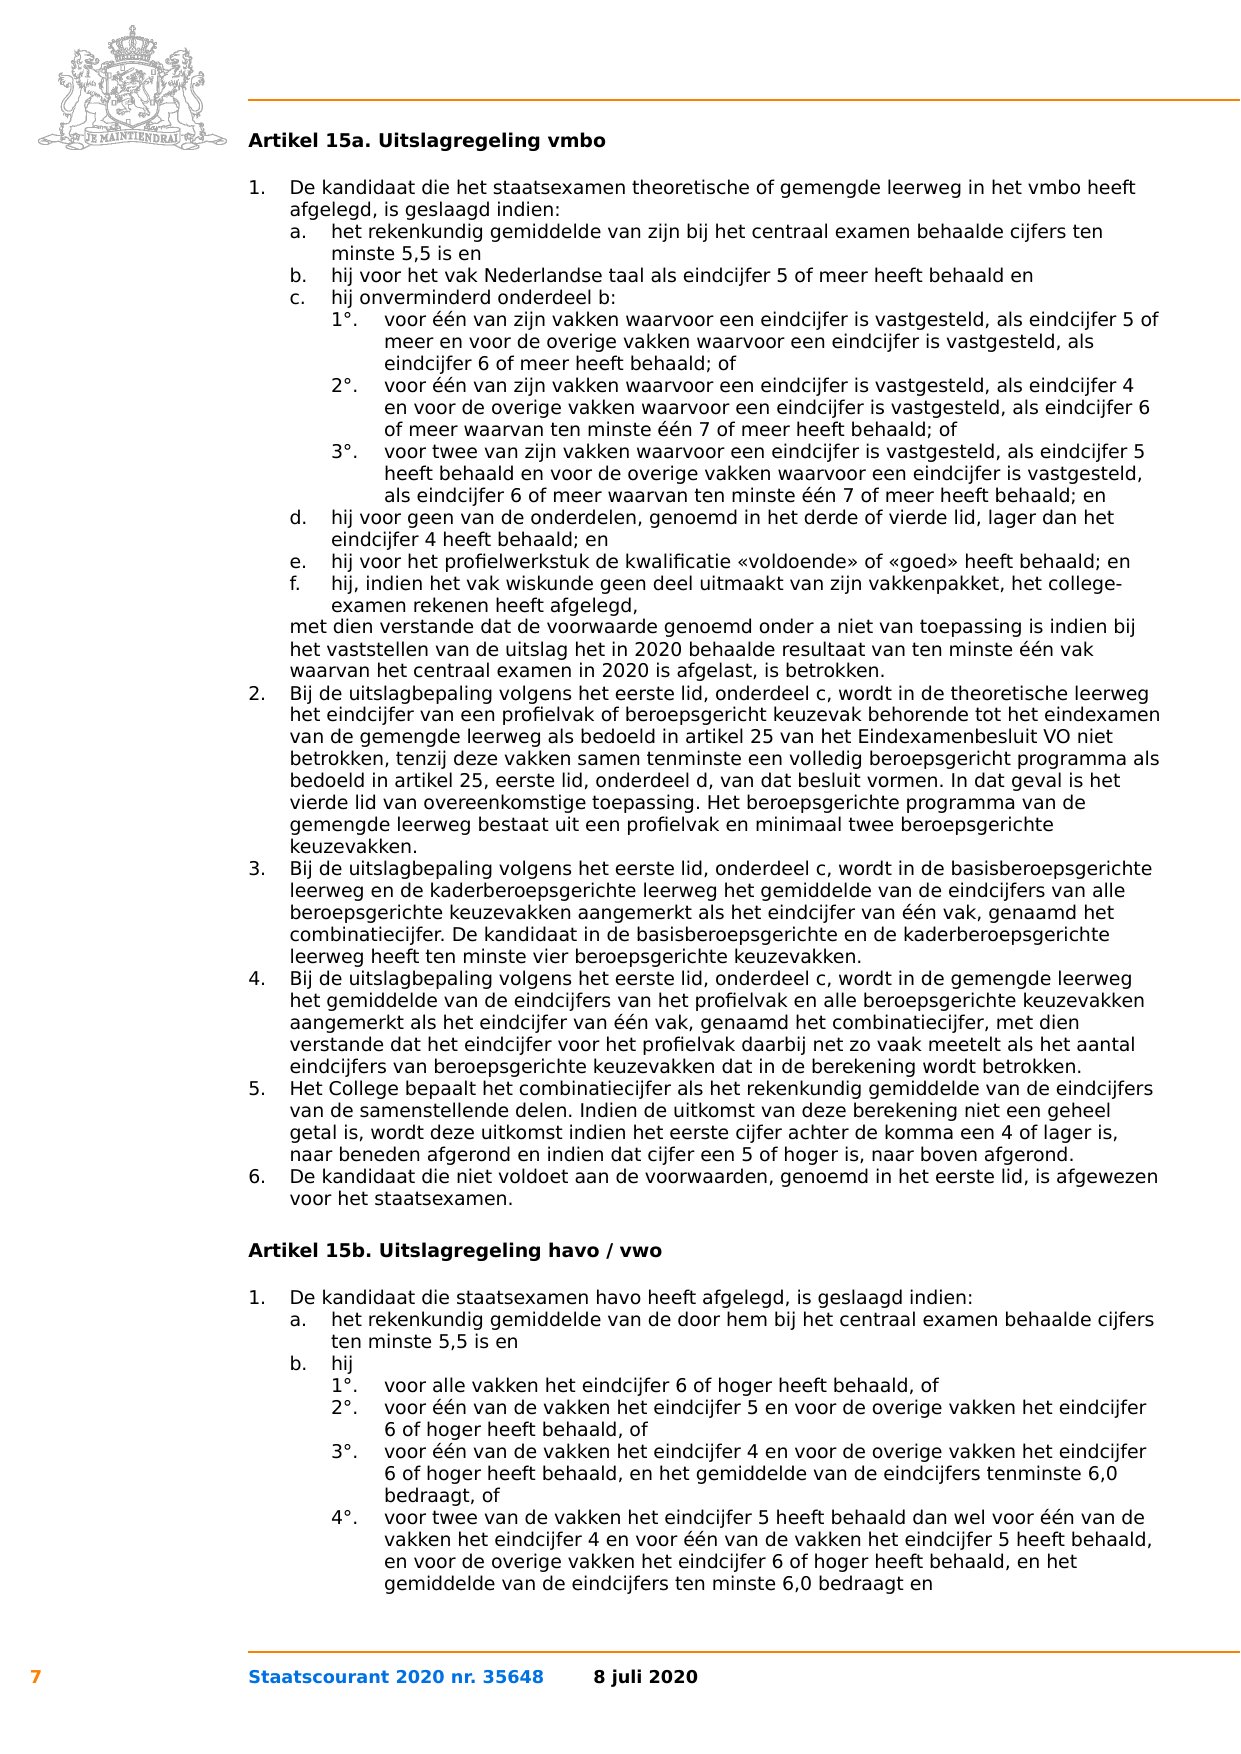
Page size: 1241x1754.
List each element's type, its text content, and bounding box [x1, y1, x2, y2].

text 4°. voor twee van de vakken het eindcijfer 5 heeft behaald dan wel voor één van de vakken het eindcijfer 4 en voor één van de vakken het eindcijfer 5 heeft behaald, en voor de overige vakken het eindcijfer 6 of hoger heeft behaald, en het gemiddelde van de eindcijfers ten minste 6,0 bedraagt en [331, 1507, 1163, 1594]
text b. hij voor het vak Nederlandse taal als eindcijfer 5 of meer heeft behaald en [289, 265, 1163, 287]
text met dien verstande dat de voorwaarde genoemd onder a niet van toepassing is indien bij het vaststellen van de uitslag het in 2020 behaalde resultaat van ten minste één vak waarvan het centraal examen in 2020 is afgelast, is betrokken. [289, 616, 1163, 682]
text 6. De kandidaat die niet voldoet aan de voorwaarden, genoemd in het eerste lid, is afgewezen voor het staatsexamen. [248, 1166, 1163, 1210]
text 1. De kandidaat die staatsexamen havo heeft afgelegd, is geslaagd indien: [248, 1287, 1163, 1309]
text 1°. voor één van zijn vakken waarvoor een eindcijfer is vastgesteld, als eindcijfer 5 of meer en voor de overige vakken waarvoor een eindcijfer is vastgesteld, als eindcijfer 6 of meer heeft behaald; of [331, 309, 1163, 375]
text 2°. voor één van de vakken het eindcijfer 5 en voor de overige vakken het eindcijfer 6 of hoger heeft behaald, of [331, 1397, 1163, 1441]
text 1. De kandidaat die het staatsexamen theoretische of gemengde leerweg in het vmbo heeft afgelegd, is geslaagd indien: [248, 177, 1163, 221]
text f. hij, indien het vak wiskunde geen deel uitmaakt van zijn vakkenpakket, het college-examen rekenen heeft afgelegd, [289, 572, 1163, 616]
subtitle Artikel 15a. Uitslagregeling vmbo [248, 130, 1163, 152]
picture [38, 25, 227, 150]
text 5. Het College bepaalt het combinatiecijfer als het rekenkundig gemiddelde van de eindcijfers van de samenstellende delen. Indien de uitkomst van deze berekening niet een geheel getal is, wordt deze uitkomst indien het eerste cijfer achter de komma een 4 of lager is, naar beneden afgerond en indien dat cijfer een 5 of hoger is, naar boven afgerond. [248, 1078, 1163, 1166]
text 4. Bij de uitslagbepaling volgens het eerste lid, onderdeel c, wordt in de gemengde leerweg het gemiddelde van de eindcijfers van het profielvak en alle beroepsgerichte keuzevakken aangemerkt als het eindcijfer van één vak, genaamd het combinatiecijfer, met dien verstande dat het eindcijfer voor het profielvak daarbij net zo vaak meetelt als het aantal eindcijfers van beroepsgerichte keuzevakken dat in de berekening wordt betrokken. [248, 968, 1163, 1078]
text e. hij voor het profielwerkstuk de kwalificatie «voldoende» of «goed» heeft behaald; en [289, 551, 1163, 572]
text 3°. voor twee van zijn vakken waarvoor een eindcijfer is vastgesteld, als eindcijfer 5 heeft behaald en voor de overige vakken waarvoor een eindcijfer is vastgesteld, als eindcijfer 6 of meer waarvan ten minste één 7 of meer heeft behaald; en [331, 441, 1163, 507]
text a. het rekenkundig gemiddelde van de door hem bij het centraal examen behaalde cijfers ten minste 5,5 is en [289, 1309, 1163, 1353]
text c. hij onverminderd onderdeel b: [289, 287, 1163, 309]
text d. hij voor geen van de onderdelen, genoemd in het derde of vierde lid, lager dan het eindcijfer 4 heeft behaald; en [289, 507, 1163, 551]
text 2°. voor één van zijn vakken waarvoor een eindcijfer is vastgesteld, als eindcijfer 4 en voor de overige vakken waarvoor een eindcijfer is vastgesteld, als eindcijfer 6 of meer waarvan ten minste één 7 of meer heeft behaald; of [331, 375, 1163, 441]
subtitle Artikel 15b. Uitslagregeling havo / vwo [248, 1240, 1163, 1262]
text b. hij [289, 1353, 1163, 1375]
text 3°. voor één van de vakken het eindcijfer 4 en voor de overige vakken het eindcijfer 6 of hoger heeft behaald, en het gemiddelde van de eindcijfers tenminste 6,0 bedraagt, of [331, 1441, 1163, 1507]
text a. het rekenkundig gemiddelde van zijn bij het centraal examen behaalde cijfers ten minste 5,5 is en [289, 221, 1163, 265]
text 2. Bij de uitslagbepaling volgens het eerste lid, onderdeel c, wordt in de theoretische leerweg het eindcijfer van een profielvak of beroepsgericht keuzevak behorende tot het eindexamen van de gemengde leerweg als bedoeld in artikel 25 van het Eindexamenbesluit VO niet betrokken, tenzij deze vakken samen tenminste een volledig beroepsgericht programma als bedoeld in artikel 25, eerste lid, onderdeel d, van dat besluit vormen. In dat geval is het vierde lid van overeenkomstige toepassing. Het beroepsgerichte programma van de gemengde leerweg bestaat uit een profielvak en minimaal twee beroepsgerichte keuzevakken. [248, 682, 1163, 858]
text 3. Bij de uitslagbepaling volgens het eerste lid, onderdeel c, wordt in de basisberoepsgerichte leerweg en de kaderberoepsgerichte leerweg het gemiddelde van de eindcijfers van alle beroepsgerichte keuzevakken aangemerkt als het eindcijfer van één vak, genaamd het combinatiecijfer. De kandidaat in de basisberoepsgerichte en de kaderberoepsgerichte leerweg heeft ten minste vier beroepsgerichte keuzevakken. [248, 858, 1163, 968]
text 1°. voor alle vakken het eindcijfer 6 of hoger heeft behaald, of [331, 1375, 1163, 1397]
